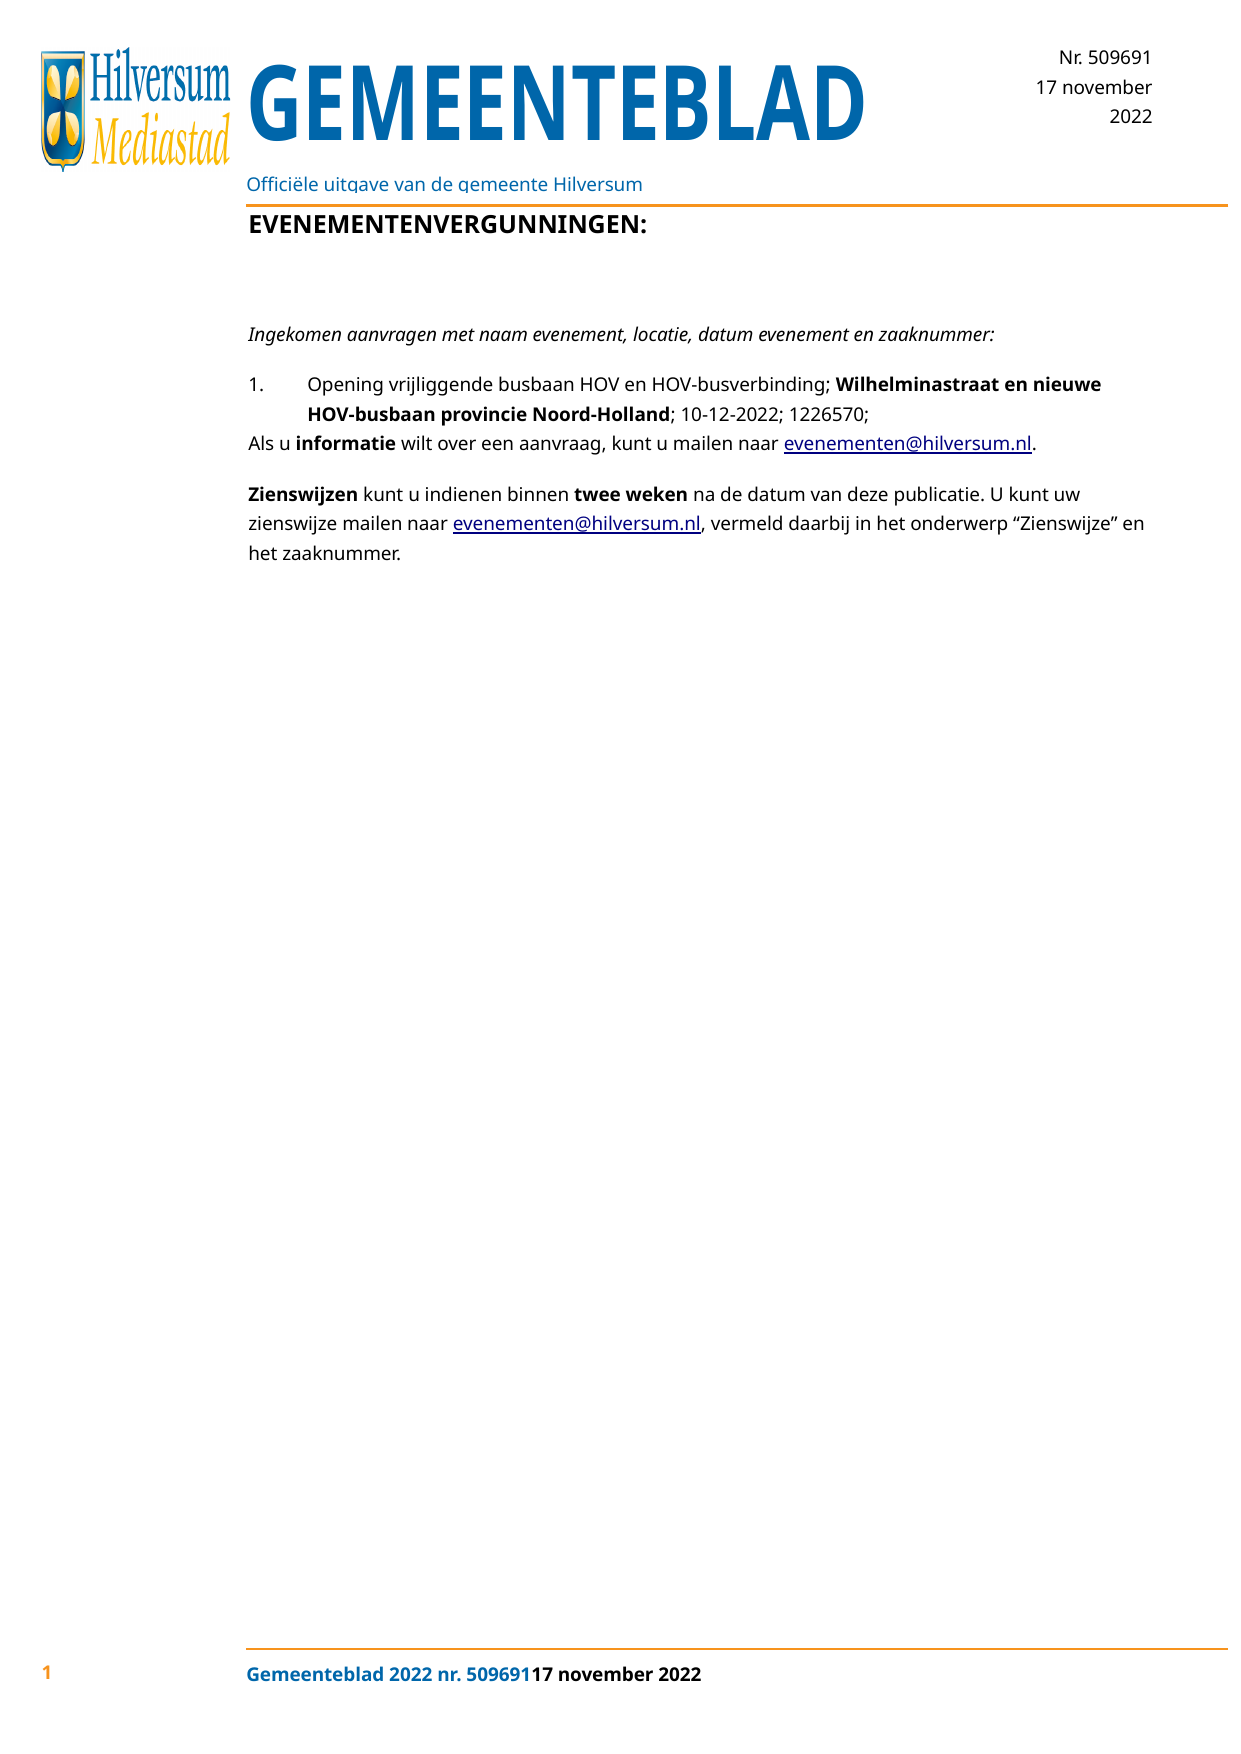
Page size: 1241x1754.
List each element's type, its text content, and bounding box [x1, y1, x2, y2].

picture [41, 47, 231, 172]
text Als u informatie wilt over een aanvraag, kunt u mailen naar evenementen@hilversum.nl. [248, 430, 1152, 456]
list Opening vrijliggende busbaan HOV en HOV-busverbinding; Wilhelminastraat en nieuwe HOV-busbaan provincie Noord-Holland; 10-12-2022; 1226570; [248, 371, 1152, 426]
text EVENEMENTENVERGUNNINGEN: [248, 207, 1152, 241]
text Ingekomen aanvragen met naam evenement, locatie, datum evenement en zaaknummer: [248, 321, 1152, 346]
text Zienswijzen kunt u indienen binnen twee weken na de datum van deze publicatie. U kunt uw zienswijze mailen naar evenementen@hilversum.nl, vermeld daarbij in het onderwerp “Zienswijze” en het zaaknummer. [248, 481, 1152, 566]
